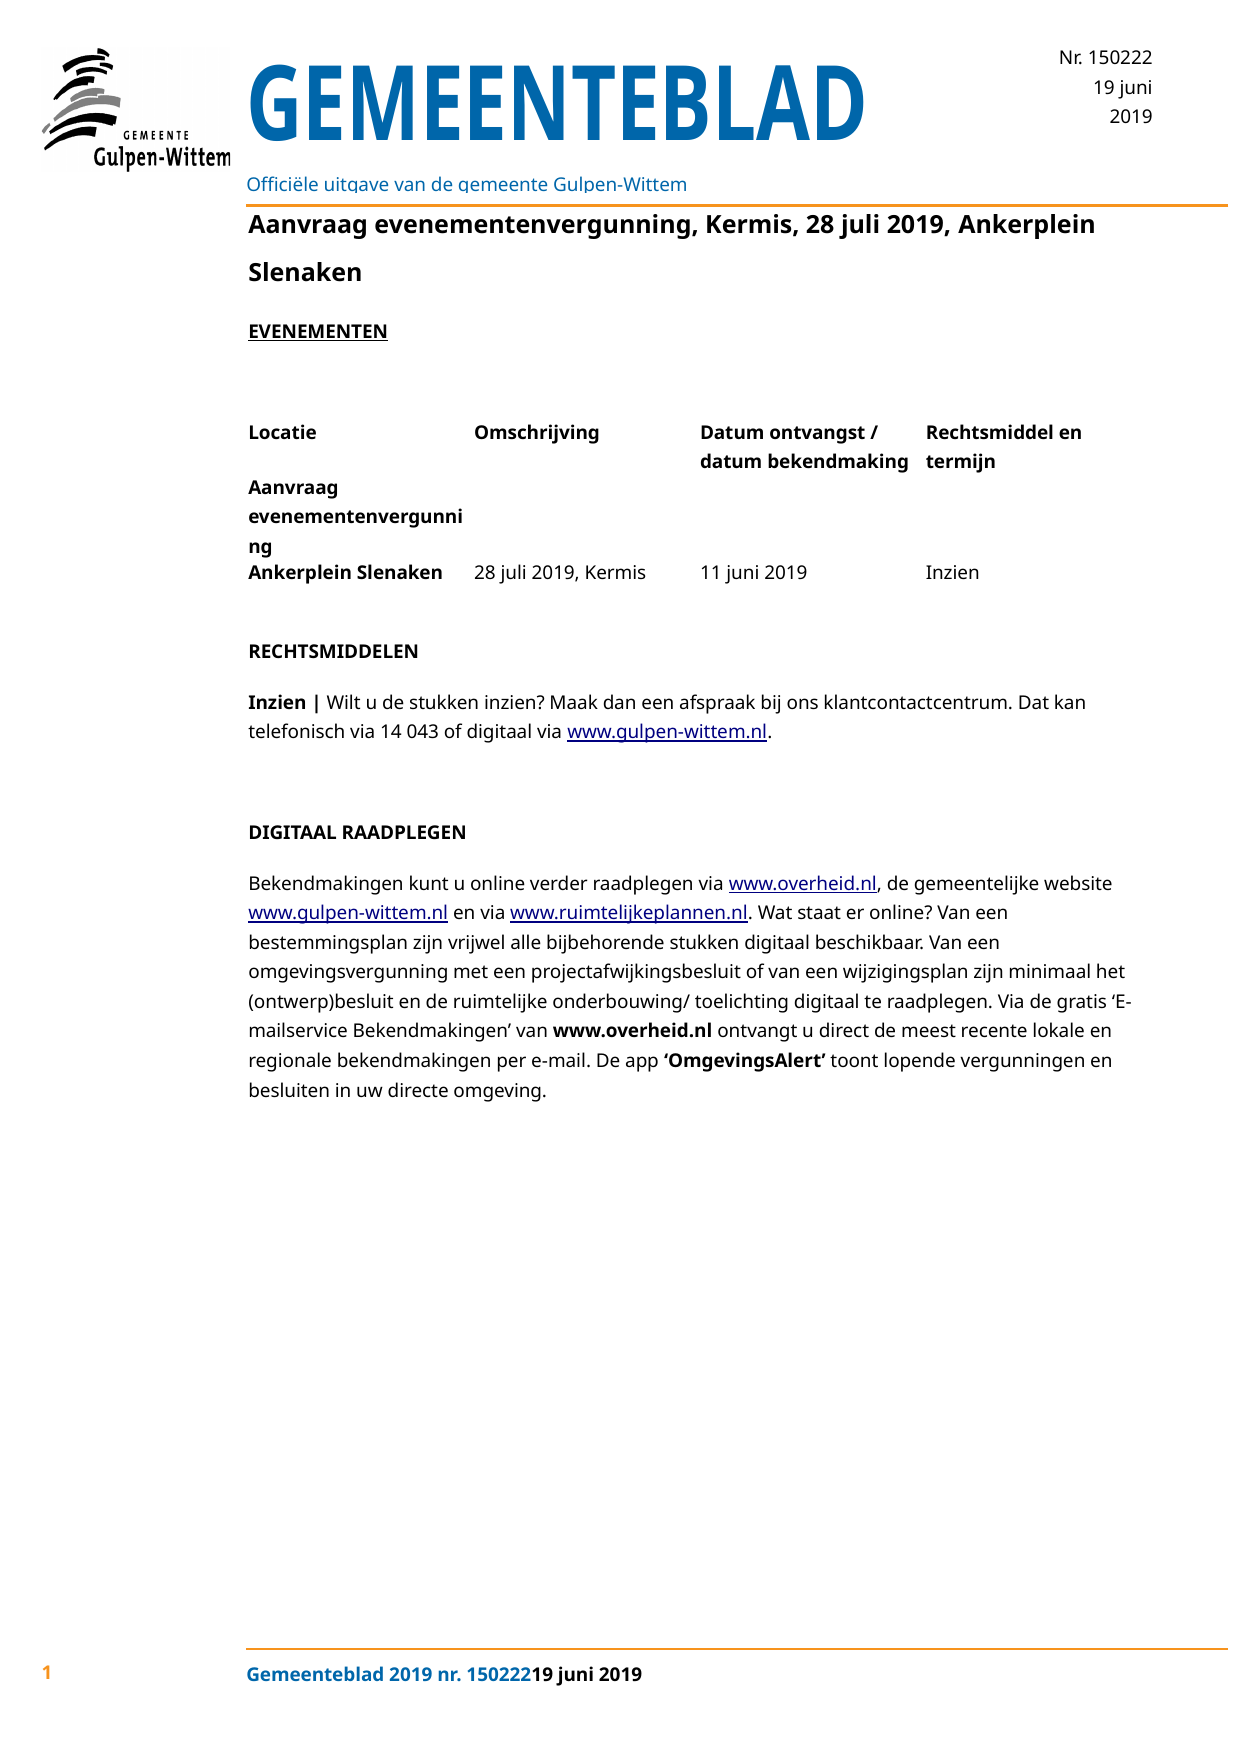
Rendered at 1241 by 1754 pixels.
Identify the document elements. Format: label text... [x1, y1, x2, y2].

text Bekendmakingen kunt u online verder raadplegen via www.overheid.nl, de gemeentelijke website www.gulpen-wittem.nl en via www.ruimtelijkeplannen.nl. Wat staat er online? Van een bestemmingsplan zijn vrijwel alle bijbehorende stukken digitaal beschikbaar. Van een omgevingsvergunning met een projectafwijkingsbesluit of van een wijzigingsplan zijn minimaal het (ontwerp)besluit en de ruimtelijke onderbouwing/ toelichting digitaal te raadplegen. Via de gratis ‘E-mailservice Bekendmakingen’ van www.overheid.nl ontvangt u direct de meest recente lokale en regionale bekendmakingen per e-mail. De app ‘OmgevingsAlert’ toont lopende vergunningen en besluiten in uw directe omgeving. [248, 870, 1152, 1102]
table_header Datum ontvangst / datum bekendmaking [700, 419, 926, 474]
table_cell Inzien [926, 559, 1152, 585]
table_cell Ankerplein Slenaken [248, 559, 474, 585]
text Inzien | Wilt u de stukken inzien? Maak dan een afspraak bij ons klantcontactcentrum. Dat kan telefonisch via 14 043 of digitaal via www.gulpen-wittem.nl. [248, 689, 1152, 744]
table_cell [474, 474, 700, 559]
text EVENEMENTEN [248, 318, 1152, 344]
table_cell Aanvraag evenementenvergunning [248, 474, 474, 559]
table_cell [926, 474, 1152, 559]
picture [41, 47, 231, 172]
table_header Rechtsmiddel en termijn [926, 419, 1152, 474]
table_header Omschrijving [474, 419, 700, 474]
table_cell 11 juni 2019 [700, 559, 926, 585]
text DIGITAAL RAADPLEGEN [248, 819, 1152, 845]
table_cell 28 juli 2019, Kermis [474, 559, 700, 585]
text Aanvraag evenementenvergunning, Kermis, 28 juli 2019, Ankerplein Slenaken [248, 207, 1152, 288]
table_cell [700, 474, 926, 559]
text RECHTSMIDDELEN [248, 638, 1152, 664]
table_header Locatie [248, 419, 474, 474]
